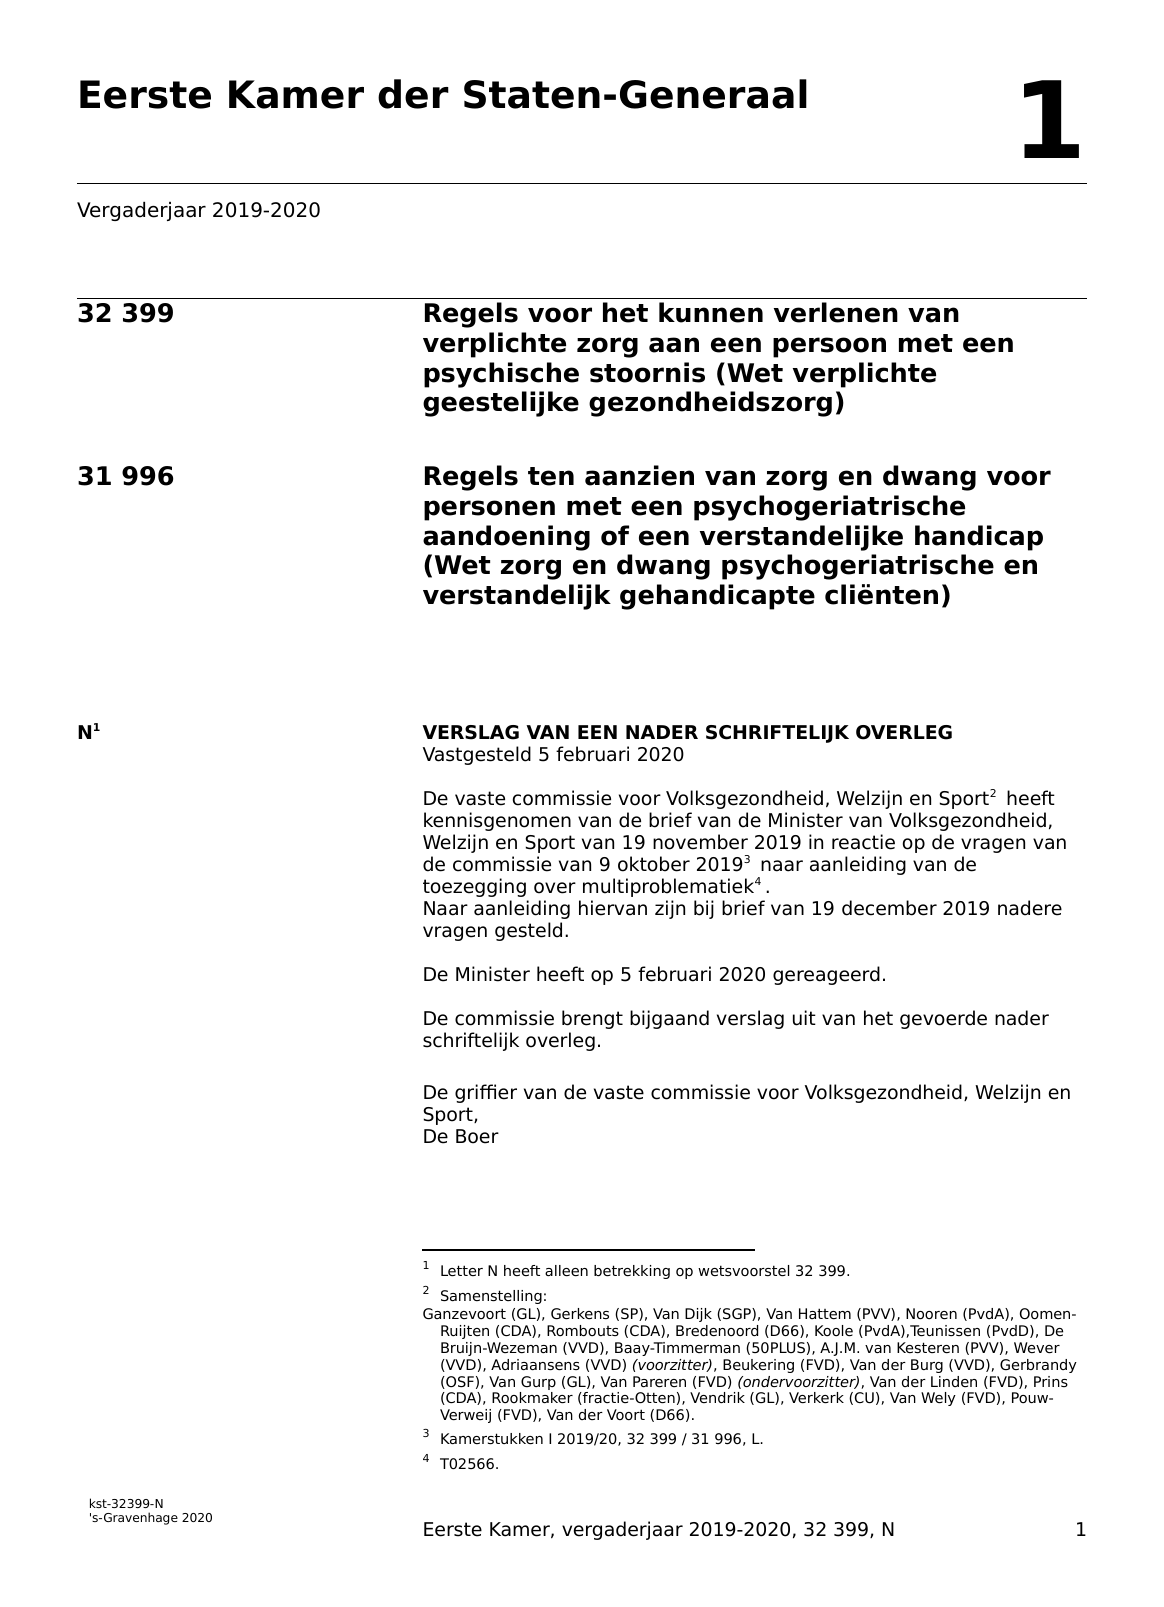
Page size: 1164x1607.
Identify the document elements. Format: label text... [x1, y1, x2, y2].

text Samenstelling: [422, 1284, 1087, 1306]
text Vastgesteld 5 februari 2020 [422, 743, 1087, 766]
text T02566. [422, 1452, 1087, 1474]
text 's-Gravenhage 2020 [88, 1511, 323, 1525]
subtitle 32 399 Regels voor het kunnen verlenen van verplichte zorg aan een persoon met een psychische stoornis (Wet verplichte geestelijke gezondheidszorg) [77, 299, 1087, 418]
table_cell Vergaderjaar 2019-2020 [77, 184, 1087, 298]
text Kamerstukken I 2019/20, 32 399 / 31 996, L. [422, 1427, 1087, 1449]
text De commissie brengt bijgaand verslag uit van het gevoerde nader schriftelijk overleg. [422, 1008, 1087, 1052]
subtitle 31 996 Regels ten aanzien van zorg en dwang voor personen met een psychogeriatrische aandoening of een verstandelijke handicap (Wet zorg en dwang psychogeriatrische en verstandelijk gehandicapte cliënten) [77, 462, 1087, 611]
text kst-32399-N [88, 1497, 323, 1511]
text De griffier van de vaste commissie voor Volksgezondheid, Welzijn en Sport, De Boer [422, 1082, 1087, 1148]
table_header 1 [886, 59, 1087, 183]
table_header Eerste Kamer der Staten-Generaal [77, 59, 886, 183]
text Letter N heeft alleen betrekking op wetsvoorstel 32 399. [422, 1259, 1087, 1281]
text Ganzevoort (GL), Gerkens (SP), Van Dijk (SGP), Van Hattem (PVV), Nooren (PvdA), Oomen-Ruijten (CDA), Rombouts (CDA), Bredenoord (D66), Koole (PvdA),Teunissen (PvdD), De Bruijn-Wezeman (VVD), Baay-Timmerman (50PLUS), A.J.M. van Kesteren (PVV), Wever (VVD), Adriaansens (VVD) (voorzitter), Beukering (FVD), Van der Burg (VVD), Gerbrandy (OSF), Van Gurp (GL), Van Pareren (FVD) (ondervoorzitter), Van der Linden (FVD), Prins (CDA), Rookmaker (fractie-Otten), Vendrik (GL), Verkerk (CU), Van Wely (FVD), Pouw-Verweij (FVD), Van der Voort (D66). [422, 1306, 1087, 1424]
text De Minister heeft op 5 februari 2020 gereageerd. [422, 964, 1087, 986]
text Naar aanleiding hiervan zijn bij brief van 19 december 2019 nadere vragen gesteld. [422, 898, 1087, 942]
text De vaste commissie voor Volksgezondheid, Welzijn en Sport heeft kennisgenomen van de brief van de Minister van Volksgezondheid, Welzijn en Sport van 19 november 2019 in reactie op de vragen van de commissie van 9 oktober 2019 naar aanleiding van de toezegging over multiproblematiek. [422, 788, 1087, 898]
subtitle N VERSLAG VAN EEN NADER SCHRIFTELIJK OVERLEG [77, 722, 1087, 743]
